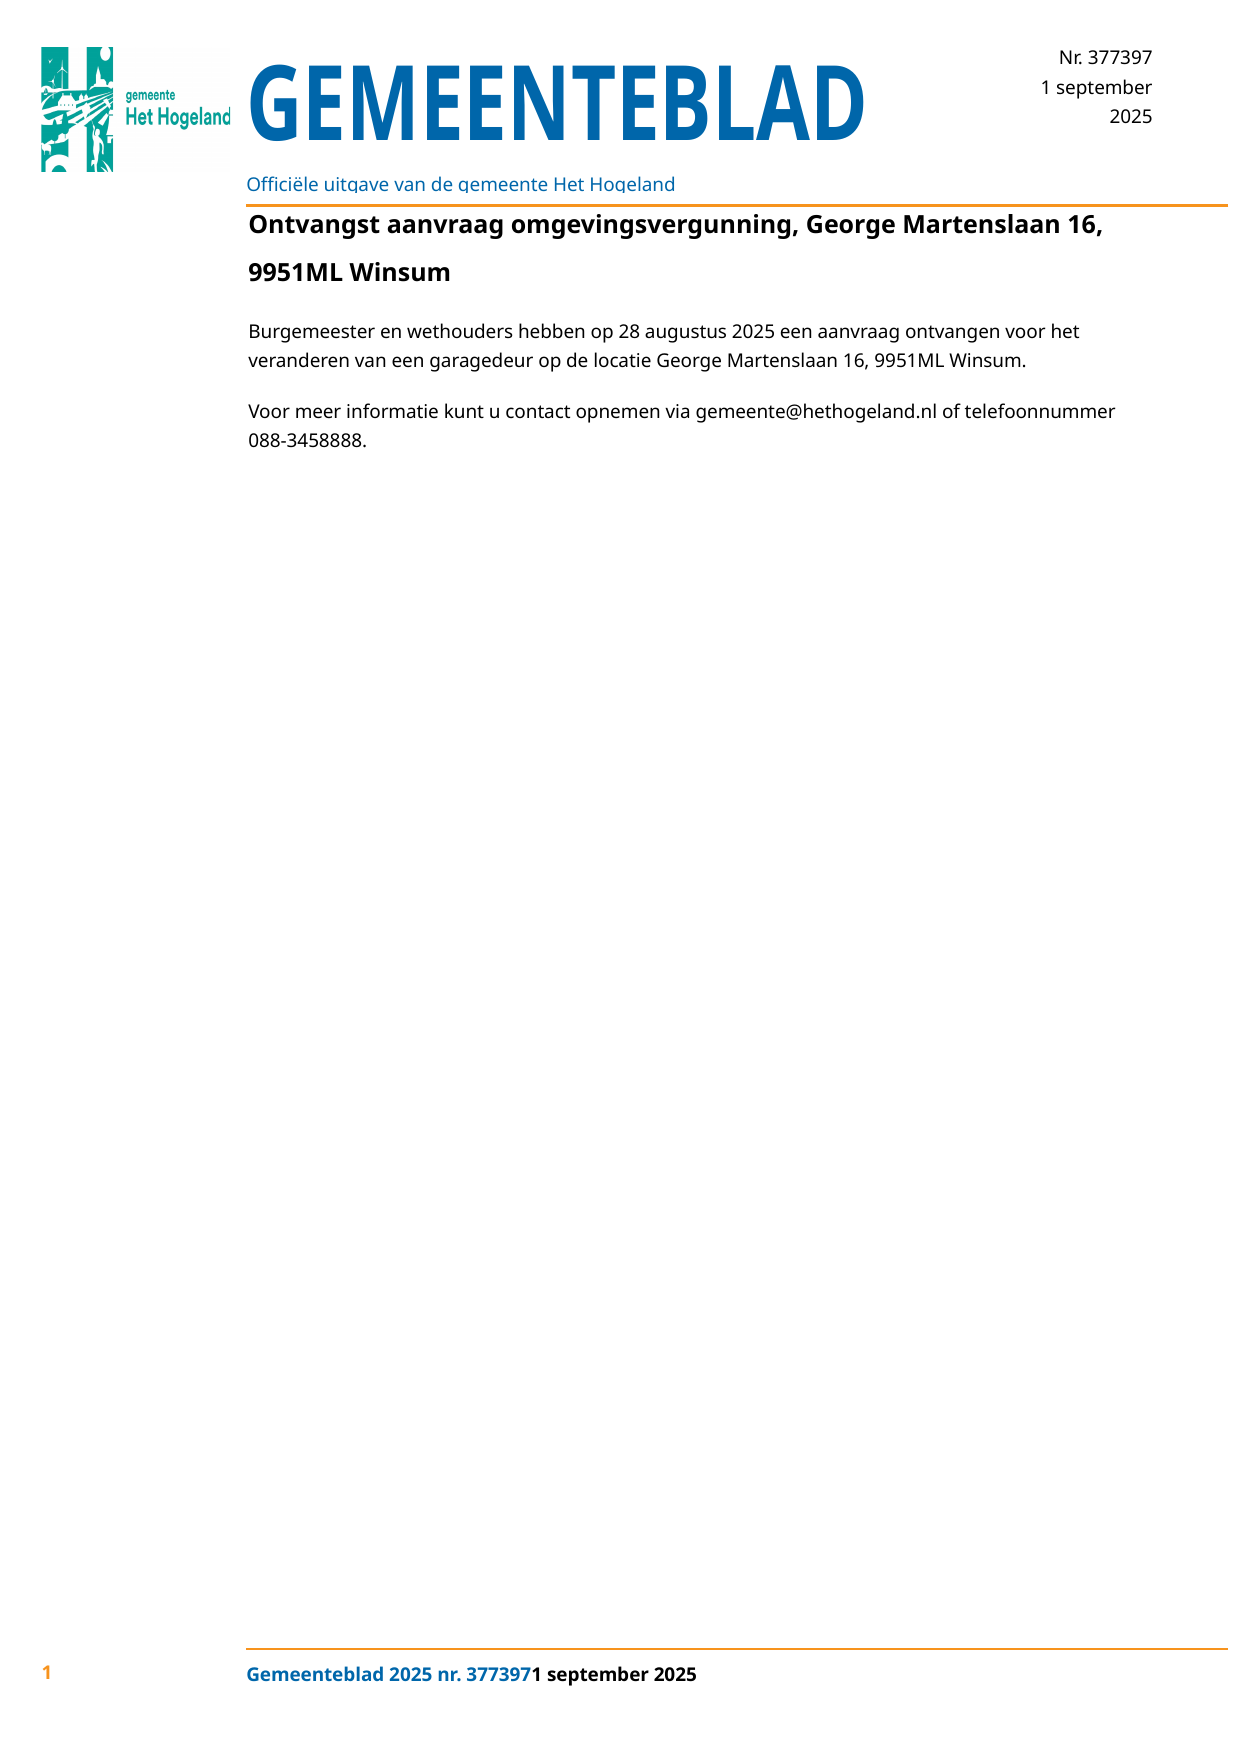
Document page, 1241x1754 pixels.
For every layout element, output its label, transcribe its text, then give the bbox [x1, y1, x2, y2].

text Ontvangst aanvraag omgevingsvergunning, George Martenslaan 16, 9951ML Winsum [248, 207, 1152, 288]
text Burgemeester en wethouders hebben op 28 augustus 2025 een aanvraag ontvangen voor het veranderen van een garagedeur op de locatie George Martenslaan 16, 9951ML Winsum. [248, 318, 1152, 373]
text Voor meer informatie kunt u contact opnemen via gemeente@hethogeland.nl of telefoonnummer 088-3458888. [248, 398, 1152, 453]
picture [41, 47, 231, 172]
